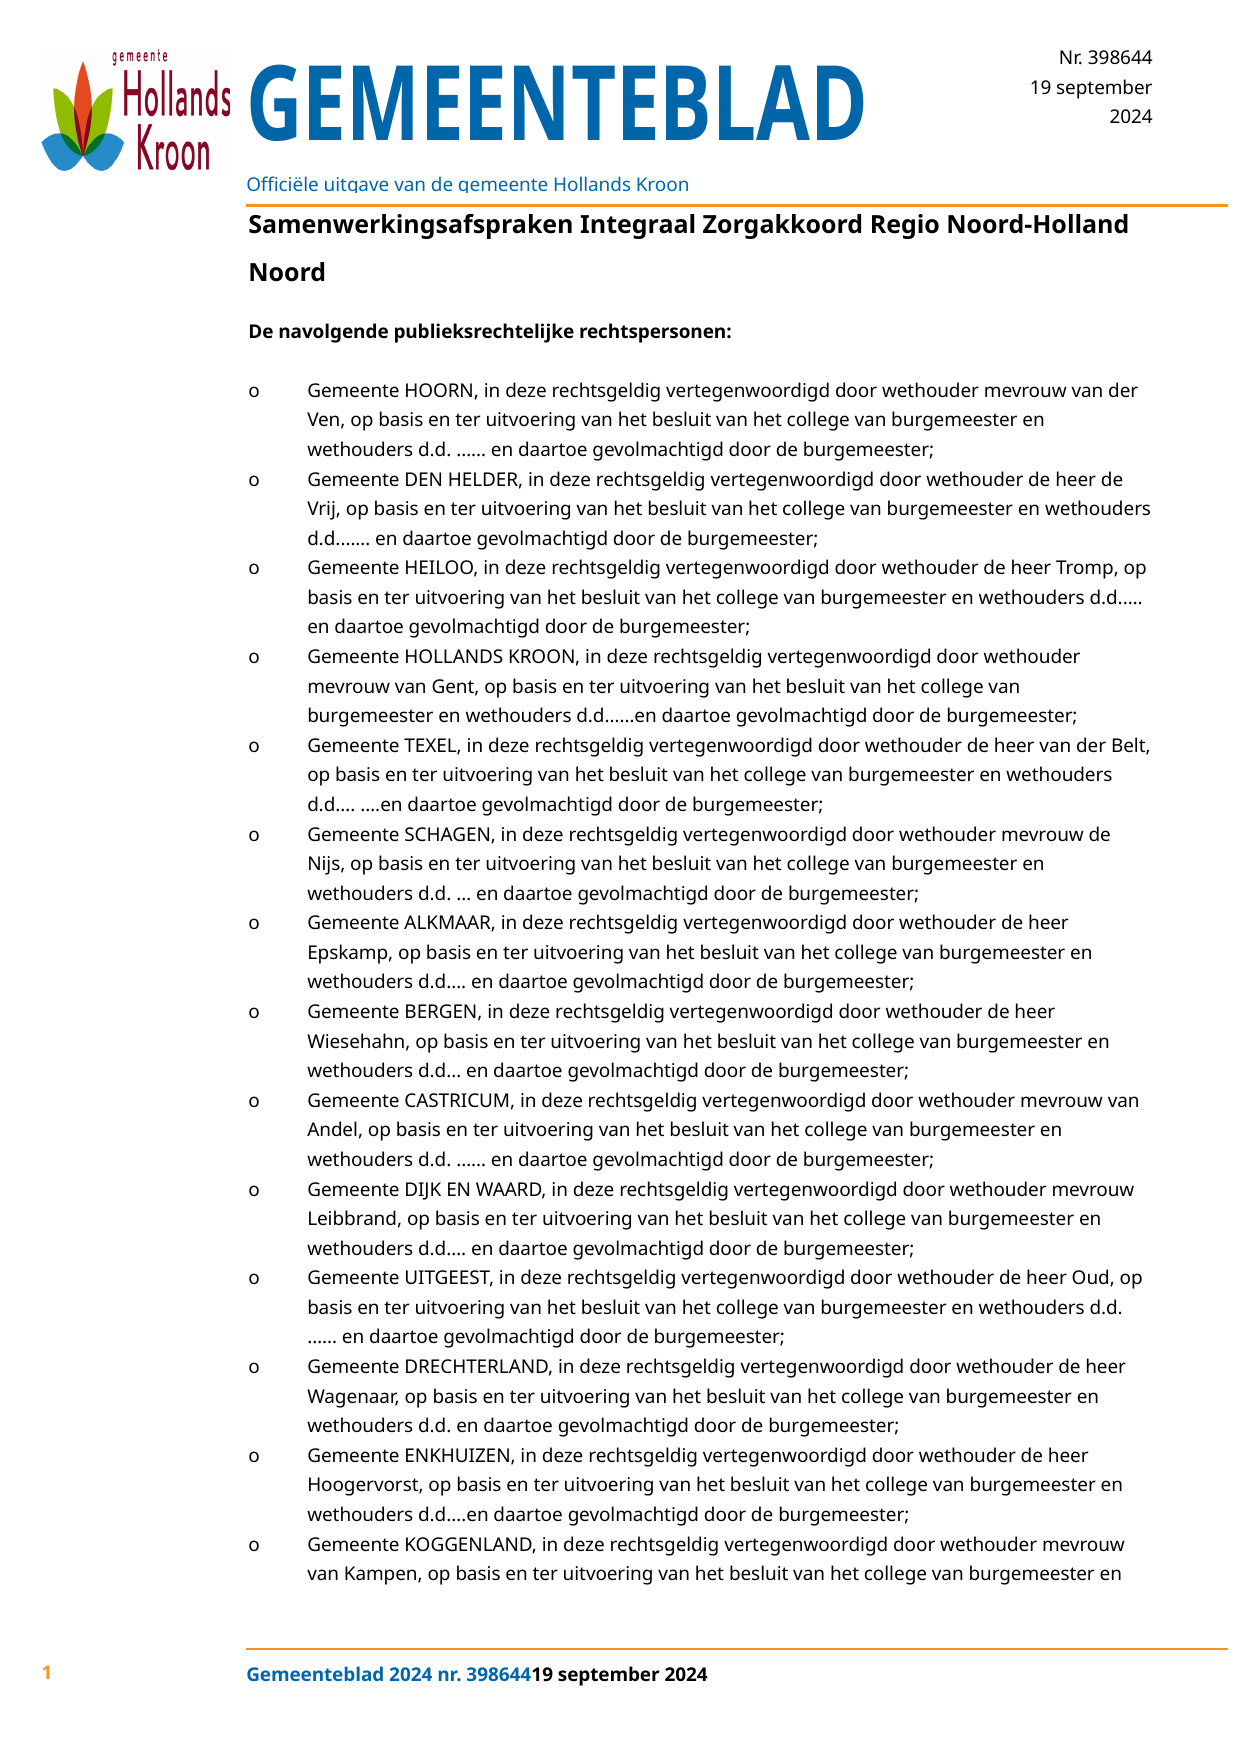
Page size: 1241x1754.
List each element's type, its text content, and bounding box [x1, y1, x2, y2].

list Gemeente DIJK EN WAARD, in deze rechtsgeldig vertegenwoordigd door wethouder mevrouw Leibbrand, op basis en ter uitvoering van het besluit van het college van burgemeester en wethouders d.d…. en daartoe gevolmachtigd door de burgemeester; [248, 1176, 1152, 1261]
list Gemeente DEN HELDER, in deze rechtsgeldig vertegenwoordigd door wethouder de heer de Vrij, op basis en ter uitvoering van het besluit van het college van burgemeester en wethouders d.d.…… en daartoe gevolmachtigd door de burgemeester; [248, 466, 1152, 551]
list Gemeente TEXEL, in deze rechtsgeldig vertegenwoordigd door wethouder de heer van der Belt, op basis en ter uitvoering van het besluit van het college van burgemeester en wethouders d.d…. ….en daartoe gevolmachtigd door de burgemeester; [248, 732, 1152, 817]
list Gemeente SCHAGEN, in deze rechtsgeldig vertegenwoordigd door wethouder mevrouw de Nijs, op basis en ter uitvoering van het besluit van het college van burgemeester en wethouders d.d. … en daartoe gevolmachtigd door de burgemeester; [248, 821, 1152, 906]
list Gemeente HOORN, in deze rechtsgeldig vertegenwoordigd door wethouder mevrouw van der Ven, op basis en ter uitvoering van het besluit van het college van burgemeester en wethouders d.d. …… en daartoe gevolmachtigd door de burgemeester; [248, 377, 1152, 462]
picture [41, 47, 231, 172]
list Gemeente CASTRICUM, in deze rechtsgeldig vertegenwoordigd door wethouder mevrouw van Andel, op basis en ter uitvoering van het besluit van het college van burgemeester en wethouders d.d. …… en daartoe gevolmachtigd door de burgemeester; [248, 1087, 1152, 1172]
list Gemeente ALKMAAR, in deze rechtsgeldig vertegenwoordigd door wethouder de heer Epskamp, op basis en ter uitvoering van het besluit van het college van burgemeester en wethouders d.d…. en daartoe gevolmachtigd door de burgemeester; [248, 909, 1152, 994]
list Gemeente HOLLANDS KROON, in deze rechtsgeldig vertegenwoordigd door wethouder mevrouw van Gent, op basis en ter uitvoering van het besluit van het college van burgemeester en wethouders d.d……en daartoe gevolmachtigd door de burgemeester; [248, 643, 1152, 728]
list Gemeente DRECHTERLAND, in deze rechtsgeldig vertegenwoordigd door wethouder de heer Wagenaar, op basis en ter uitvoering van het besluit van het college van burgemeester en wethouders d.d. en daartoe gevolmachtigd door de burgemeester; [248, 1353, 1152, 1438]
text Samenwerkingsafspraken Integraal Zorgakkoord Regio Noord-Holland Noord [248, 207, 1152, 288]
list Gemeente HEILOO, in deze rechtsgeldig vertegenwoordigd door wethouder de heer Tromp, op basis en ter uitvoering van het besluit van het college van burgemeester en wethouders d.d.…. en daartoe gevolmachtigd door de burgemeester; [248, 554, 1152, 639]
list Gemeente BERGEN, in deze rechtsgeldig vertegenwoordigd door wethouder de heer Wiesehahn, op basis en ter uitvoering van het besluit van het college van burgemeester en wethouders d.d… en daartoe gevolmachtigd door de burgemeester; [248, 998, 1152, 1083]
text De navolgende publieksrechtelijke rechtspersonen: [248, 318, 1152, 344]
list Gemeente KOGGENLAND, in deze rechtsgeldig vertegenwoordigd door wethouder mevrouw van Kampen, op basis en ter uitvoering van het besluit van het college van burgemeester en [248, 1531, 1152, 1586]
list Gemeente UITGEEST, in deze rechtsgeldig vertegenwoordigd door wethouder de heer Oud, op basis en ter uitvoering van het besluit van het college van burgemeester en wethouders d.d. …… en daartoe gevolmachtigd door de burgemeester; [248, 1264, 1152, 1349]
list Gemeente ENKHUIZEN, in deze rechtsgeldig vertegenwoordigd door wethouder de heer Hoogervorst, op basis en ter uitvoering van het besluit van het college van burgemeester en wethouders d.d.…en daartoe gevolmachtigd door de burgemeester; [248, 1442, 1152, 1527]
